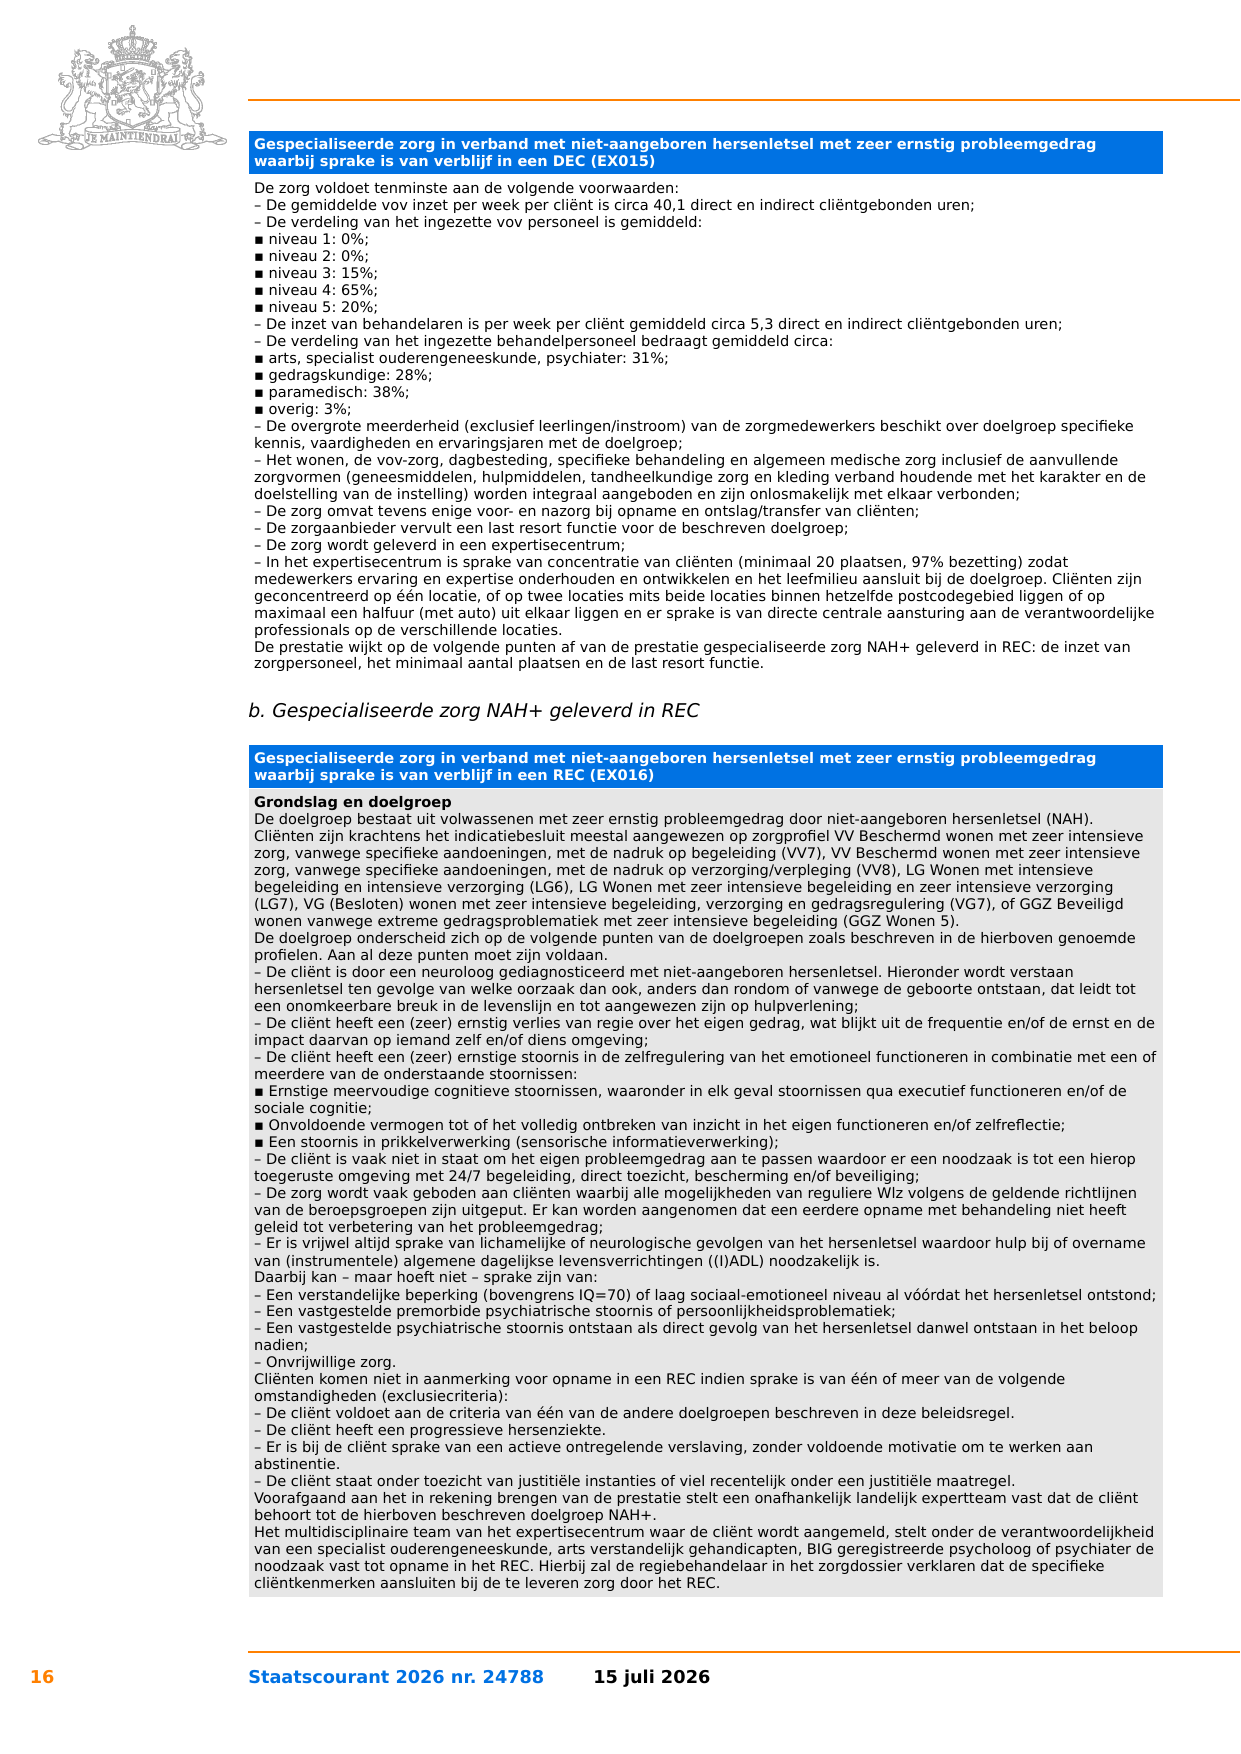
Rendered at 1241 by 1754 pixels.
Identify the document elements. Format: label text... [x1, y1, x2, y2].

subtitle b. Gespecialiseerde zorg NAH+ geleverd in REC [248, 700, 1163, 722]
picture [38, 25, 227, 150]
table_header Gespecialiseerde zorg in verband met niet-aangeboren hersenletsel met zeer ernstig probleemgedrag waarbij sprake is van verblijf in een DEC (EX015) [249, 131, 1163, 174]
table_cell De zorg voldoet tenminste aan de volgende voorwaarden: – De gemiddelde vov inzet per week per cliënt is circa 40,1 direct en indirect cliëntgebonden uren; – De verdeling van het ingezette vov personeel is gemiddeld: ▪ niveau 1: 0%; ▪ niveau 2: 0%; ▪ niveau 3: 15%; ▪ niveau 4: 65%; ▪ niveau 5: 20%; – De inzet van behandelaren is per week per cliënt gemiddeld circa 5,3 direct en indirect cliëntgebonden uren; – De verdeling van het ingezette behandelpersoneel bedraagt gemiddeld circa: ▪ arts, specialist ouderengeneeskunde, psychiater: 31%; ▪ gedragskundige: 28%; ▪ paramedisch: 38%; ▪ overig: 3%; – De overgrote meerderheid (exclusief leerlingen/instroom) van de zorgmedewerkers beschikt over doelgroep specifieke kennis, vaardigheden en ervaringsjaren met de doelgroep; – Het wonen, de vov-zorg, dagbesteding, specifieke behandeling en algemeen medische zorg inclusief de aanvullende zorgvormen (geneesmiddelen, hulpmiddelen, tandheelkundige zorg en kleding verband houdende met het karakter en de doelstelling van de instelling) worden integraal aangeboden en zijn onlosmakelijk met elkaar verbonden; – De zorg omvat tevens enige voor- en nazorg bij opname en ontslag/transfer van cliënten; – De zorgaanbieder vervult een last resort functie voor de beschreven doelgroep; – De zorg wordt geleverd in een expertisecentrum; – In het expertisecentrum is sprake van concentratie van cliënten (minimaal 20 plaatsen, 97% bezetting) zodat medewerkers ervaring en expertise onderhouden en ontwikkelen en het leefmilieu aansluit bij de doelgroep. Cliënten zijn geconcentreerd op één locatie, of op twee locaties mits beide locaties binnen hetzelfde postcodegebied liggen of op maximaal een halfuur (met auto) uit elkaar liggen en er sprake is van directe centrale aansturing aan de verantwoordelijke professionals op de verschillende locaties. De prestatie wijkt op de volgende punten af van de prestatie gespecialiseerde zorg NAH+ geleverd in REC: de inzet van zorgpersoneel, het minimaal aantal plaatsen en de last resort functie. [249, 175, 1163, 677]
table_cell Grondslag en doelgroep De doelgroep bestaat uit volwassenen met zeer ernstig probleemgedrag door niet-aangeboren hersenletsel (NAH). Cliënten zijn krachtens het indicatiebesluit meestal aangewezen op zorgprofiel VV Beschermd wonen met zeer intensieve zorg, vanwege specifieke aandoeningen, met de nadruk op begeleiding (VV7), VV Beschermd wonen met zeer intensieve zorg, vanwege specifieke aandoeningen, met de nadruk op verzorging/verpleging (VV8), LG Wonen met intensieve begeleiding en intensieve verzorging (LG6), LG Wonen met zeer intensieve begeleiding en zeer intensieve verzorging (LG7), VG (Besloten) wonen met zeer intensieve begeleiding, verzorging en gedragsregulering (VG7), of GGZ Beveiligd wonen vanwege extreme gedragsproblematiek met zeer intensieve begeleiding (GGZ Wonen 5). De doelgroep onderscheid zich op de volgende punten van de doelgroepen zoals beschreven in de hierboven genoemde profielen. Aan al deze punten moet zijn voldaan. – De cliënt is door een neuroloog gediagnosticeerd met niet-aangeboren hersenletsel. Hieronder wordt verstaan hersenletsel ten gevolge van welke oorzaak dan ook, anders dan rondom of vanwege de geboorte ontstaan, dat leidt tot een onomkeerbare breuk in de levenslijn en tot aangewezen zijn op hulpverlening; – De cliënt heeft een (zeer) ernstig verlies van regie over het eigen gedrag, wat blijkt uit de frequentie en/of de ernst en de impact daarvan op iemand zelf en/of diens omgeving; – De cliënt heeft een (zeer) ernstige stoornis in de zelfregulering van het emotioneel functioneren in combinatie met een of meerdere van de onderstaande stoornissen: ▪ Ernstige meervoudige cognitieve stoornissen, waaronder in elk geval stoornissen qua executief functioneren en/of de sociale cognitie; ▪ Onvoldoende vermogen tot of het volledig ontbreken van inzicht in het eigen functioneren en/of zelfreflectie; ▪ Een stoornis in prikkelverwerking (sensorische informatieverwerking); – De cliënt is vaak niet in staat om het eigen probleemgedrag aan te passen waardoor er een noodzaak is tot een hierop toegeruste omgeving met 24/7 begeleiding, direct toezicht, bescherming en/of beveiliging; – De zorg wordt vaak geboden aan cliënten waarbij alle mogelijkheden van reguliere Wlz volgens de geldende richtlijnen van de beroepsgroepen zijn uitgeput. Er kan worden aangenomen dat een eerdere opname met behandeling niet heeft geleid tot verbetering van het probleemgedrag; – Er is vrijwel altijd sprake van lichamelijke of neurologische gevolgen van het hersenletsel waardoor hulp bij of overname van (instrumentele) algemene dagelijkse levensverrichtingen ((I)ADL) noodzakelijk is. Daarbij kan – maar hoeft niet – sprake zijn van: – Een verstandelijke beperking (bovengrens IQ=70) of laag sociaal-emotioneel niveau al vóórdat het hersenletsel ontstond; – Een vastgestelde premorbide psychiatrische stoornis of persoonlijkheidsproblematiek; – Een vastgestelde psychiatrische stoornis ontstaan als direct gevolg van het hersenletsel danwel ontstaan in het beloop nadien; – Onvrijwillige zorg. Cliënten komen niet in aanmerking voor opname in een REC indien sprake is van één of meer van de volgende omstandigheden (exclusiecriteria): – De cliënt voldoet aan de criteria van één van de andere doelgroepen beschreven in deze beleidsregel. – De cliënt heeft een progressieve hersenziekte. – Er is bij de cliënt sprake van een actieve ontregelende verslaving, zonder voldoende motivatie om te werken aan abstinentie. – De cliënt staat onder toezicht van justitiële instanties of viel recentelijk onder een justitiële maatregel. Voorafgaand aan het in rekening brengen van de prestatie stelt een onafhankelijk landelijk expertteam vast dat de cliënt behoort tot de hierboven beschreven doelgroep NAH+. Het multidisciplinaire team van het expertisecentrum waar de cliënt wordt aangemeld, stelt onder de verantwoordelijkheid van een specialist ouderengeneeskunde, arts verstandelijk gehandicapten, BIG geregistreerde psycholoog of psychiater de noodzaak vast tot opname in het REC. Hierbij zal de regiebehandelaar in het zorgdossier verklaren dat de specifieke cliëntkenmerken aansluiten bij de te leveren zorg door het REC. [249, 789, 1163, 1597]
table_header Gespecialiseerde zorg in verband met niet-aangeboren hersenletsel met zeer ernstig probleemgedrag waarbij sprake is van verblijf in een REC (EX016) [249, 745, 1163, 788]
